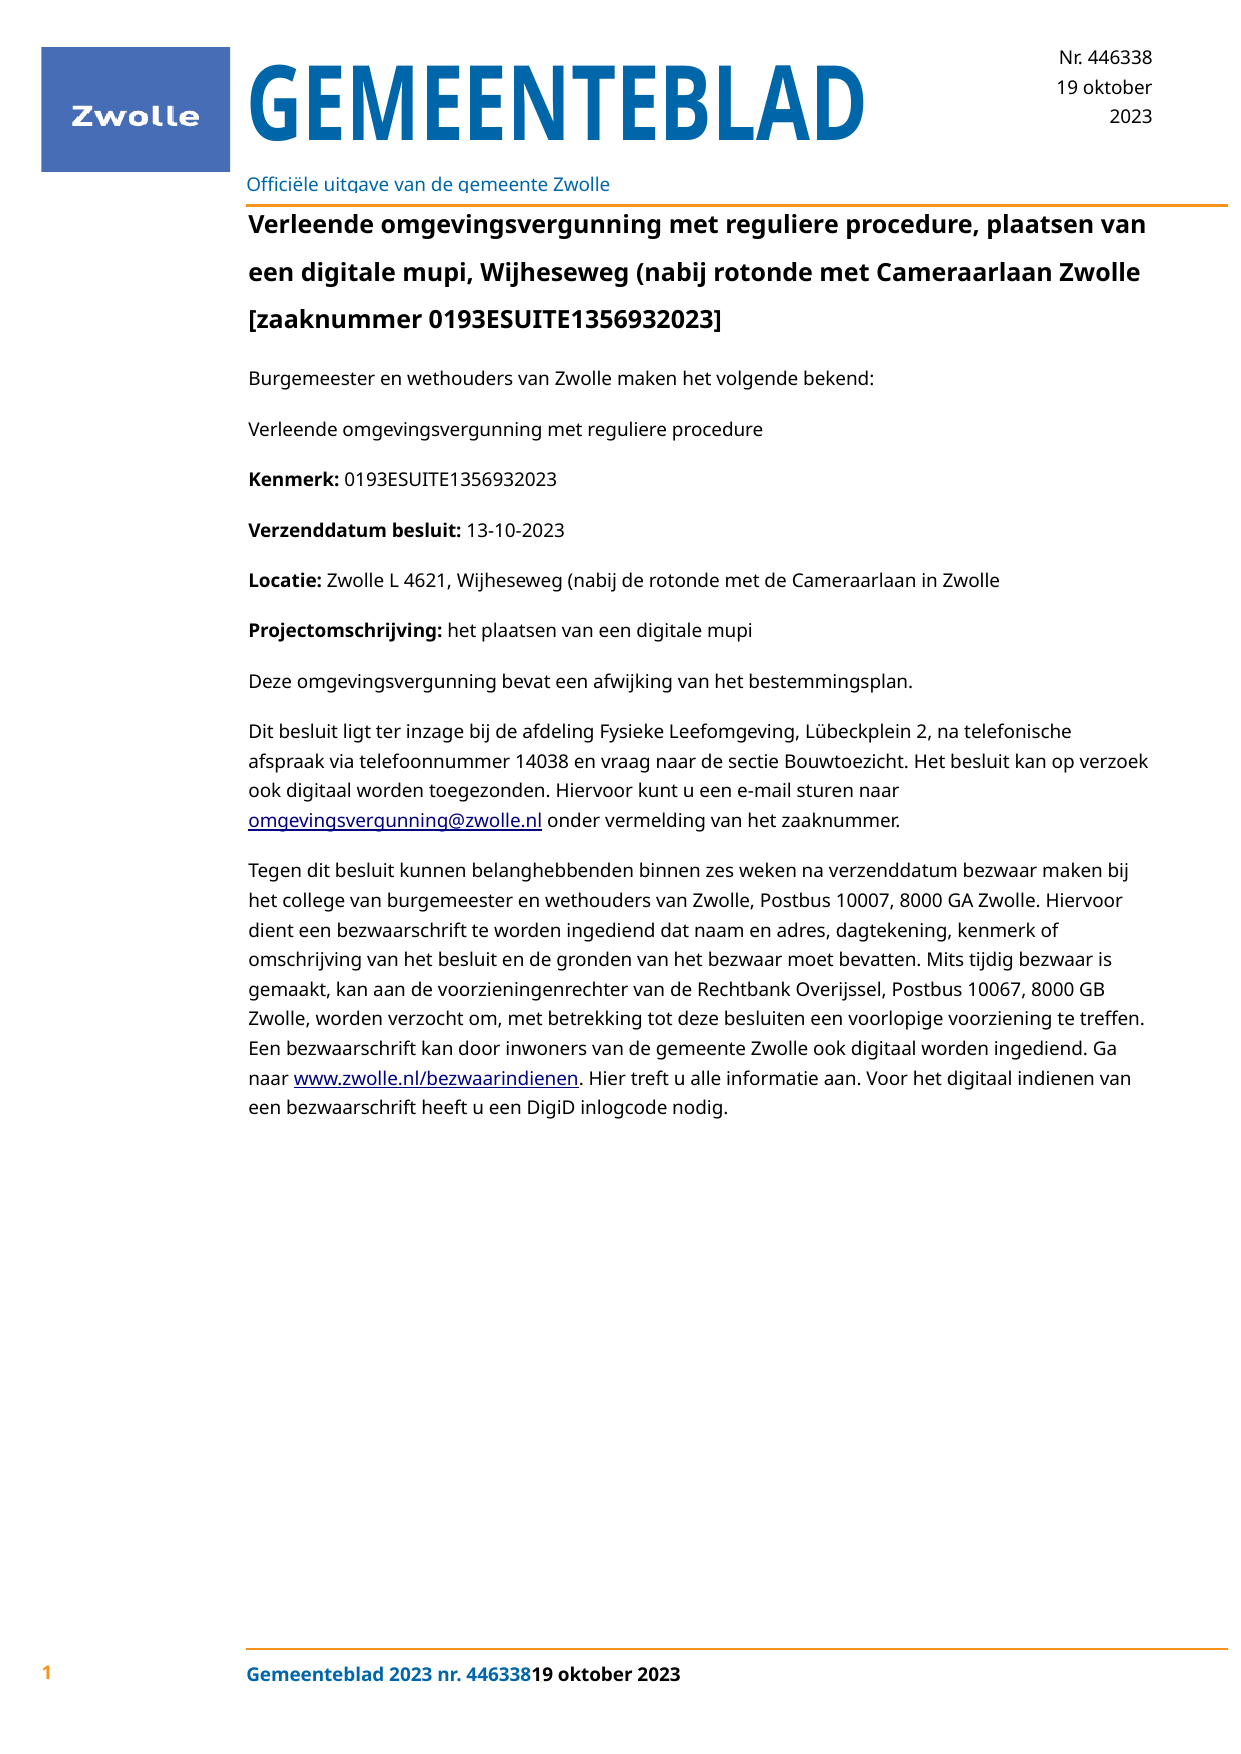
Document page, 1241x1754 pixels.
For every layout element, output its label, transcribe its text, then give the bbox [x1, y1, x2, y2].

text Burgemeester en wethouders van Zwolle maken het volgende bekend: [248, 366, 1152, 391]
text Dit besluit ligt ter inzage bij de afdeling Fysieke Leefomgeving, Lübeckplein 2, na telefonische afspraak via telefoonnummer 14038 en vraag naar de sectie Bouwtoezicht. Het besluit kan op verzoek ook digitaal worden toegezonden. Hiervoor kunt u een e-mail sturen naar omgevingsvergunning@zwolle.nl onder vermelding van het zaaknummer. [248, 718, 1152, 833]
text Verleende omgevingsvergunning met reguliere procedure, plaatsen van een digitale mupi, Wijheseweg (nabij rotonde met Cameraarlaan Zwolle [zaaknummer 0193ESUITE1356932023] [248, 207, 1152, 336]
text Locatie: Zwolle L 4621, Wijheseweg (nabij de rotonde met de Cameraarlaan in Zwolle [248, 567, 1152, 593]
text Kenmerk: 0193ESUITE1356932023 [248, 466, 1152, 492]
text Tegen dit besluit kunnen belanghebbenden binnen zes weken na verzenddatum bezwaar maken bij het college van burgemeester en wethouders van Zwolle, Postbus 10007, 8000 GA Zwolle. Hiervoor dient een bezwaarschrift te worden ingediend dat naam en adres, dagtekening, kenmerk of omschrijving van het besluit en de gronden van het bezwaar moet bevatten. Mits tijdig bezwaar is gemaakt, kan aan de voorzieningenrechter van de Rechtbank Overijssel, Postbus 10067, 8000 GB Zwolle, worden verzocht om, met betrekking tot deze besluiten een voorlopige voorziening te treffen. Een bezwaarschrift kan door inwoners van de gemeente Zwolle ook digitaal worden ingediend. Ga naar www.zwolle.nl/bezwaarindienen. Hier treft u alle informatie aan. Voor het digitaal indienen van een bezwaarschrift heeft u een DigiD inlogcode nodig. [248, 858, 1152, 1120]
text Projectomschrijving: het plaatsen van een digitale mupi [248, 618, 1152, 643]
text Deze omgevingsvergunning bevat een afwijking van het bestemmingsplan. [248, 668, 1152, 694]
text Verleende omgevingsvergunning met reguliere procedure [248, 416, 1152, 442]
picture [41, 47, 231, 172]
text Verzenddatum besluit: 13-10-2023 [248, 517, 1152, 542]
